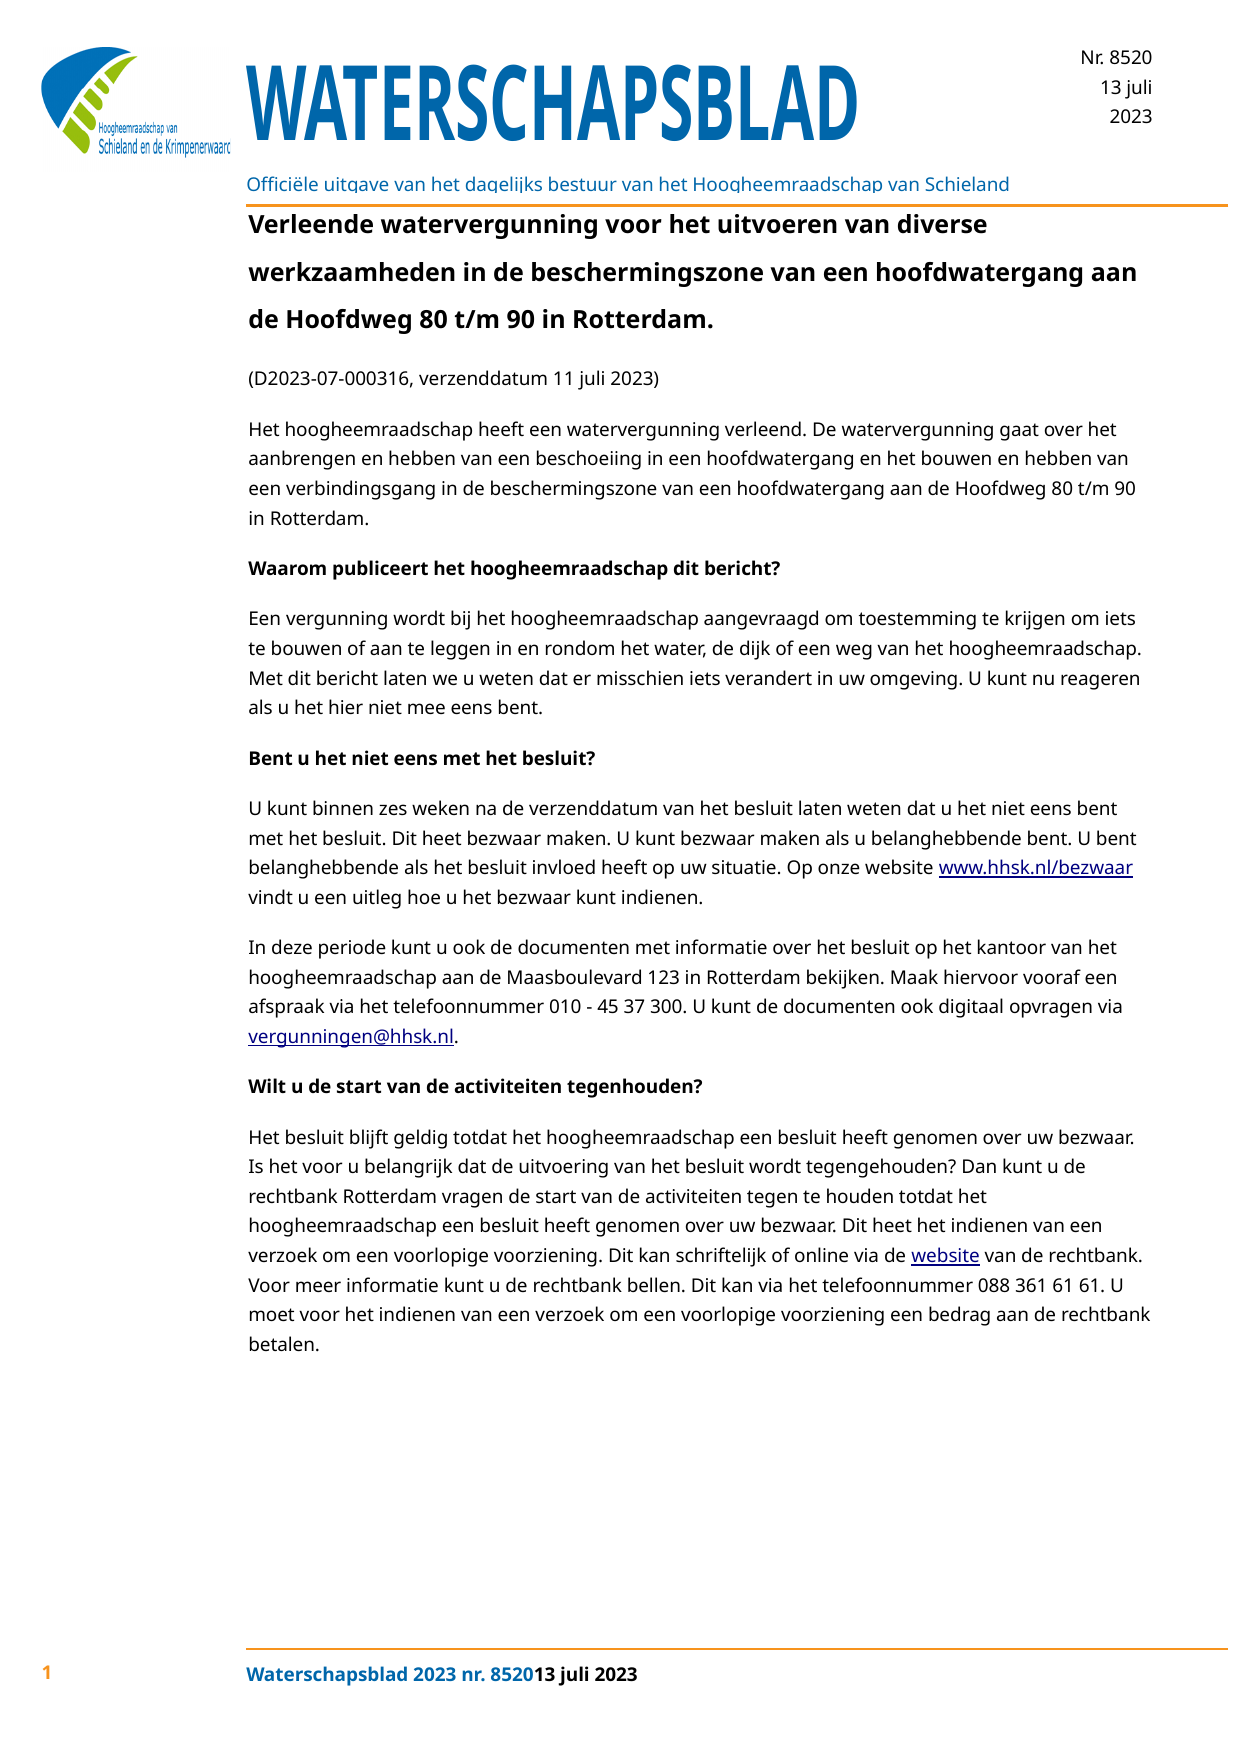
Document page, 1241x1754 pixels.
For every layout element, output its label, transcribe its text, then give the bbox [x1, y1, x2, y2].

text (D2023-07-000316, verzenddatum 11 juli 2023) [248, 366, 1152, 391]
picture [41, 47, 231, 172]
text Het besluit blijft geldig totdat het hoogheemraadschap een besluit heeft genomen over uw bezwaar. Is het voor u belangrijk dat de uitvoering van het besluit wordt tegengehouden? Dan kunt u de rechtbank Rotterdam vragen de start van de activiteiten tegen te houden totdat het hoogheemraadschap een besluit heeft genomen over uw bezwaar. Dit heet het indienen van een verzoek om een voorlopige voorziening. Dit kan schriftelijk of online via de website van de rechtbank. Voor meer informatie kunt u de rechtbank bellen. Dit kan via het telefoonnummer 088 361 61 61. U moet voor het indienen van een verzoek om een voorlopige voorziening een bedrag aan de rechtbank betalen. [248, 1124, 1152, 1357]
text Een vergunning wordt bij het hoogheemraadschap aangevraagd om toestemming te krijgen om iets te bouwen of aan te leggen in en rondom het water, de dijk of een weg van het hoogheemraadschap. Met dit bericht laten we u weten dat er misschien iets verandert in uw omgeving. U kunt nu reageren als u het hier niet mee eens bent. [248, 606, 1152, 720]
text Wilt u de start van de activiteiten tegenhouden? [248, 1073, 1152, 1099]
text U kunt binnen zes weken na de verzenddatum van het besluit laten weten dat u het niet eens bent met het besluit. Dit heet bezwaar maken. U kunt bezwaar maken als u belanghebbende bent. U bent belanghebbende als het besluit invloed heeft op uw situatie. Op onze website www.hhsk.nl/bezwaar vindt u een uitleg hoe u het bezwaar kunt indienen. [248, 795, 1152, 909]
text Het hoogheemraadschap heeft een watervergunning verleend. De watervergunning gaat over het aanbrengen en hebben van een beschoeiing in een hoofdwatergang en het bouwen en hebben van een verbindingsgang in de beschermingszone van een hoofdwatergang aan de Hoofdweg 80 t/m 90 in Rotterdam. [248, 416, 1152, 530]
text Waarom publiceert het hoogheemraadschap dit bericht? [248, 555, 1152, 581]
text Bent u het niet eens met het besluit? [248, 745, 1152, 770]
text Verleende watervergunning voor het uitvoeren van diverse werkzaamheden in de beschermingszone van een hoofdwatergang aan de Hoofdweg 80 t/m 90 in Rotterdam. [248, 207, 1152, 336]
text In deze periode kunt u ook de documenten met informatie over het besluit op het kantoor van het hoogheemraadschap aan de Maasboulevard 123 in Rotterdam bekijken. Maak hiervoor vooraf een afspraak via het telefoonnummer 010 - 45 37 300. U kunt de documenten ook digitaal opvragen via vergunningen@hhsk.nl. [248, 934, 1152, 1049]
